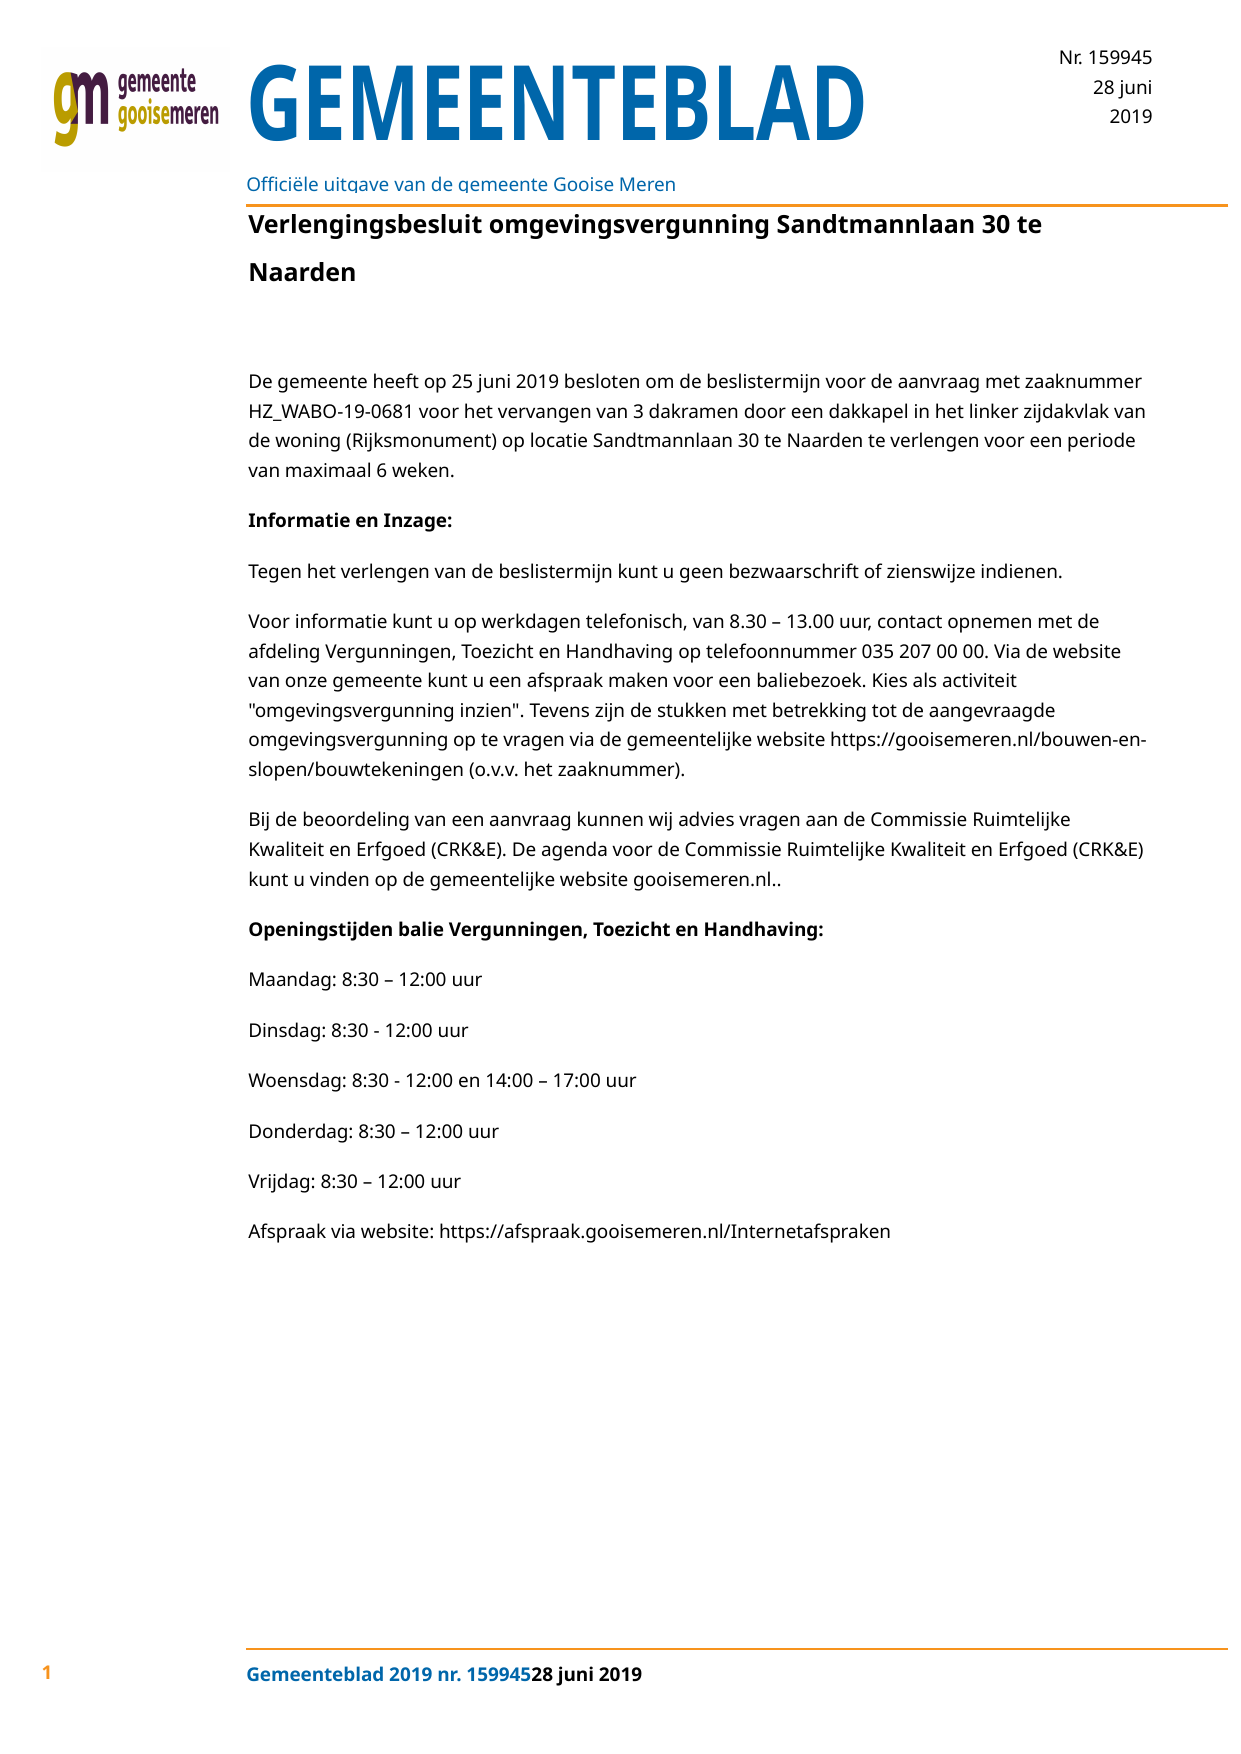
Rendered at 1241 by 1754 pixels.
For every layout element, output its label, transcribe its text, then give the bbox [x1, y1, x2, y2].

text Verlengingsbesluit omgevingsvergunning Sandtmannlaan 30 te Naarden [248, 207, 1152, 288]
text Informatie en Inzage: [248, 507, 1152, 533]
text Donderdag: 8:30 – 12:00 uur [248, 1118, 1152, 1144]
text Woensdag: 8:30 - 12:00 en 14:00 – 17:00 uur [248, 1067, 1152, 1093]
text Dinsdag: 8:30 - 12:00 uur [248, 1017, 1152, 1043]
picture [41, 47, 231, 172]
text Maandag: 8:30 – 12:00 uur [248, 967, 1152, 992]
text Vrijdag: 8:30 – 12:00 uur [248, 1168, 1152, 1194]
text De gemeente heeft op 25 juni 2019 besloten om de beslistermijn voor de aanvraag met zaaknummer HZ_WABO-19-0681 voor het vervangen van 3 dakramen door een dakkapel in het linker zijdakvlak van de woning (Rijksmonument) op locatie Sandtmannlaan 30 te Naarden te verlengen voor een periode van maximaal 6 weken. [248, 368, 1152, 483]
text Openingstijden balie Vergunningen, Toezicht en Handhaving: [248, 916, 1152, 942]
text Voor informatie kunt u op werkdagen telefonisch, van 8.30 – 13.00 uur, contact opnemen met de afdeling Vergunningen, Toezicht en Handhaving op telefoonnummer 035 207 00 00. Via de website van onze gemeente kunt u een afspraak maken voor een baliebezoek. Kies als activiteit "omgevingsvergunning inzien". Tevens zijn de stukken met betrekking tot de aangevraagde omgevingsvergunning op te vragen via de gemeentelijke website https://gooisemeren.nl/bouwen-en-slopen/bouwtekeningen (o.v.v. het zaaknummer). [248, 608, 1152, 782]
text Tegen het verlengen van de beslistermijn kunt u geen bezwaarschrift of zienswijze indienen. [248, 558, 1152, 584]
text Bij de beoordeling van een aanvraag kunnen wij advies vragen aan de Commissie Ruimtelijke Kwaliteit en Erfgoed (CRK&E). De agenda voor de Commissie Ruimtelijke Kwaliteit en Erfgoed (CRK&E) kunt u vinden op de gemeentelijke website gooisemeren.nl.. [248, 807, 1152, 892]
text Afspraak via website: https://afspraak.gooisemeren.nl/Internetafspraken [248, 1219, 1152, 1244]
